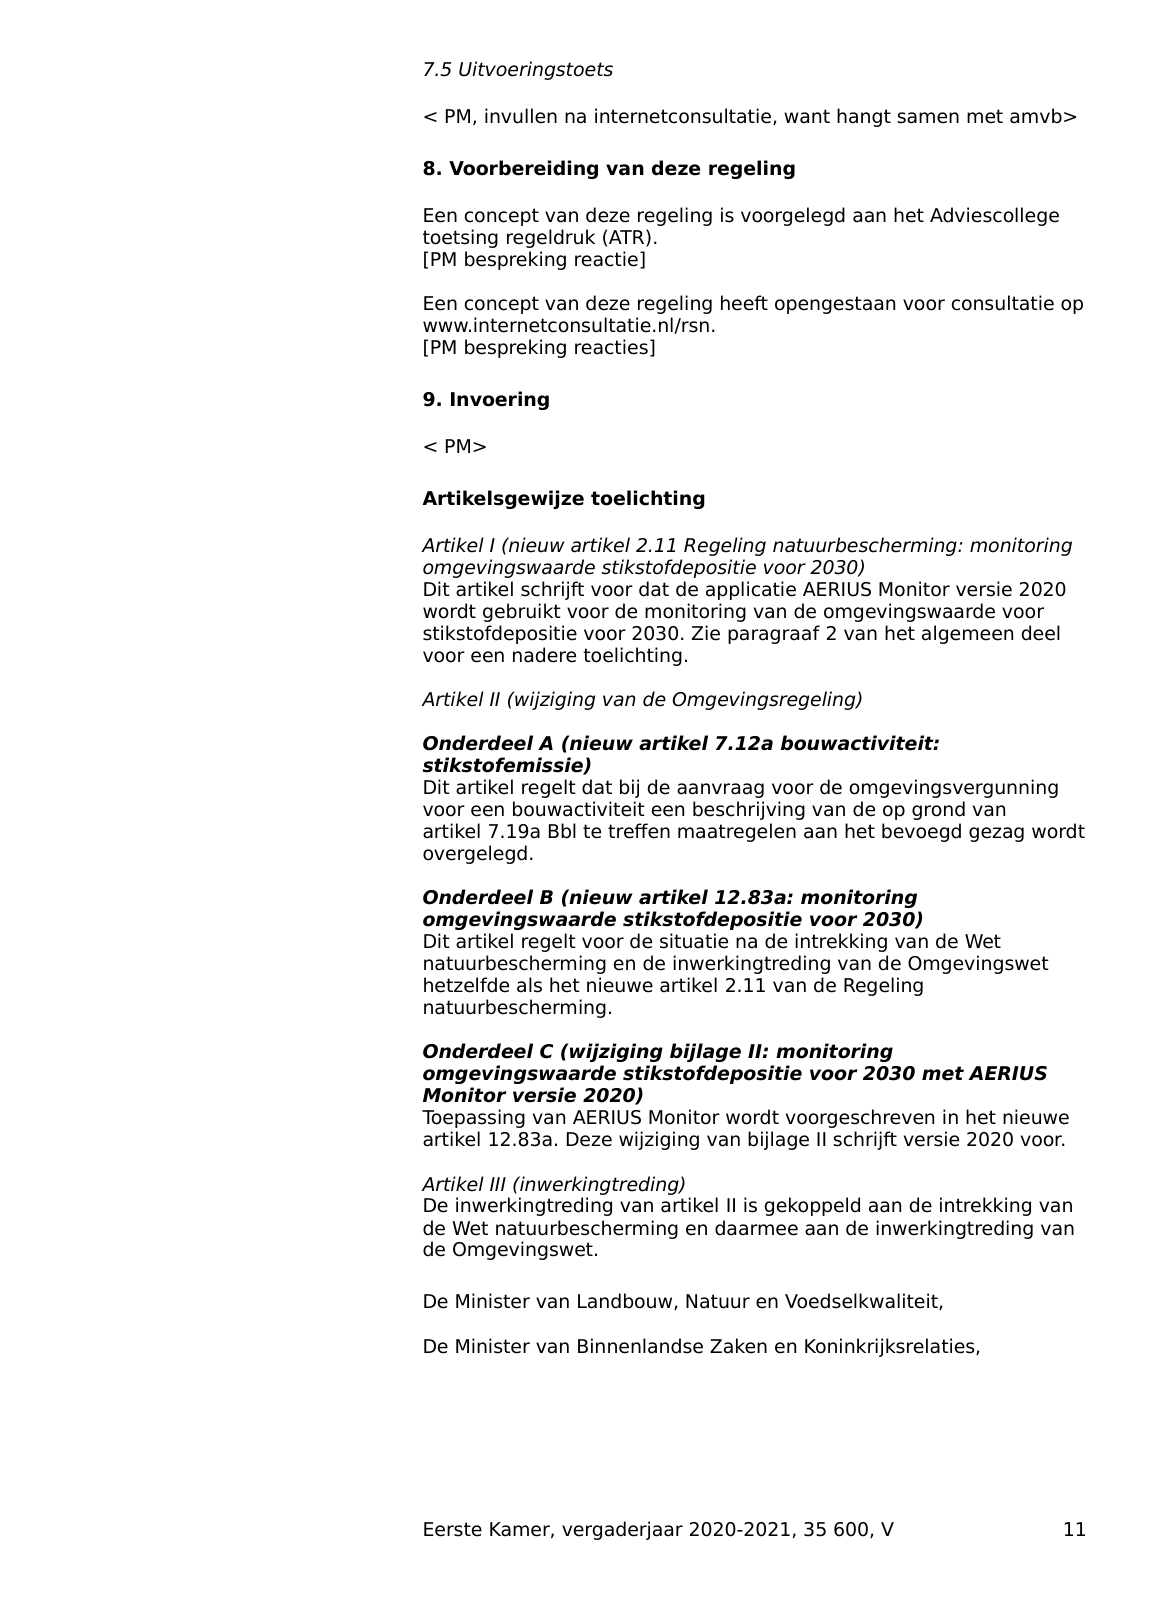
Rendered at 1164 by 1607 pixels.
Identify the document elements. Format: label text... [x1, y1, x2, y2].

subtitle 9. Invoering [422, 389, 1087, 411]
subtitle Artikel I (nieuw artikel 2.11 Regeling natuurbescherming: monitoring omgevingswaarde stikstofdepositie voor 2030) [422, 535, 1087, 579]
text De Minister van Binnenlandse Zaken en Koninkrijksrelaties, [422, 1336, 1087, 1357]
text De inwerkingtreding van artikel II is gekoppeld aan de intrekking van de Wet natuurbescherming en daarmee aan de inwerkingtreding van de Omgevingswet. [422, 1195, 1087, 1261]
text Dit artikel schrijft voor dat de applicatie AERIUS Monitor versie 2020 wordt gebruikt voor de monitoring van de omgevingswaarde voor stikstofdepositie voor 2030. Zie paragraaf 2 van het algemeen deel voor een nadere toelichting. [422, 579, 1087, 667]
text [PM bespreking reactie] [422, 249, 1087, 271]
text [PM bespreking reacties] [422, 337, 1087, 359]
subtitle Onderdeel C (wijziging bijlage II: monitoring omgevingswaarde stikstofdepositie voor 2030 met AERIUS Monitor versie 2020) [422, 1041, 1087, 1107]
text De Minister van Landbouw, Natuur en Voedselkwaliteit, [422, 1291, 1087, 1313]
subtitle Onderdeel B (nieuw artikel 12.83a: monitoring omgevingswaarde stikstofdepositie voor 2030) [422, 887, 1087, 931]
subtitle Artikel II (wijziging van de Omgevingsregeling) [422, 689, 1087, 711]
text Een concept van deze regeling heeft opengestaan voor consultatie op www.internetconsultatie.nl/rsn. [422, 293, 1087, 337]
subtitle Artikelsgewijze toelichting [422, 488, 1087, 510]
subtitle Artikel III (inwerkingtreding) [422, 1173, 1087, 1195]
text < PM, invullen na internetconsultatie, want hangt samen met amvb> [422, 106, 1087, 128]
text Een concept van deze regeling is voorgelegd aan het Adviescollege toetsing regeldruk (ATR). [422, 205, 1087, 249]
text Toepassing van AERIUS Monitor wordt voorgeschreven in het nieuwe artikel 12.83a. Deze wijziging van bijlage II schrijft versie 2020 voor. [422, 1107, 1087, 1151]
text < PM> [422, 436, 1087, 458]
subtitle 7.5 Uitvoeringstoets [422, 59, 1087, 81]
text Dit artikel regelt voor de situatie na de intrekking van de Wet natuurbescherming en de inwerkingtreding van de Omgevingswet hetzelfde als het nieuwe artikel 2.11 van de Regeling natuurbescherming. [422, 931, 1087, 1019]
text Dit artikel regelt dat bij de aanvraag voor de omgevingsvergunning voor een bouwactiviteit een beschrijving van de op grond van artikel 7.19a Bbl te treffen maatregelen aan het bevoegd gezag wordt overgelegd. [422, 777, 1087, 865]
subtitle Onderdeel A (nieuw artikel 7.12a bouwactiviteit: stikstofemissie) [422, 733, 1087, 777]
subtitle 8. Voorbereiding van deze regeling [422, 158, 1087, 180]
